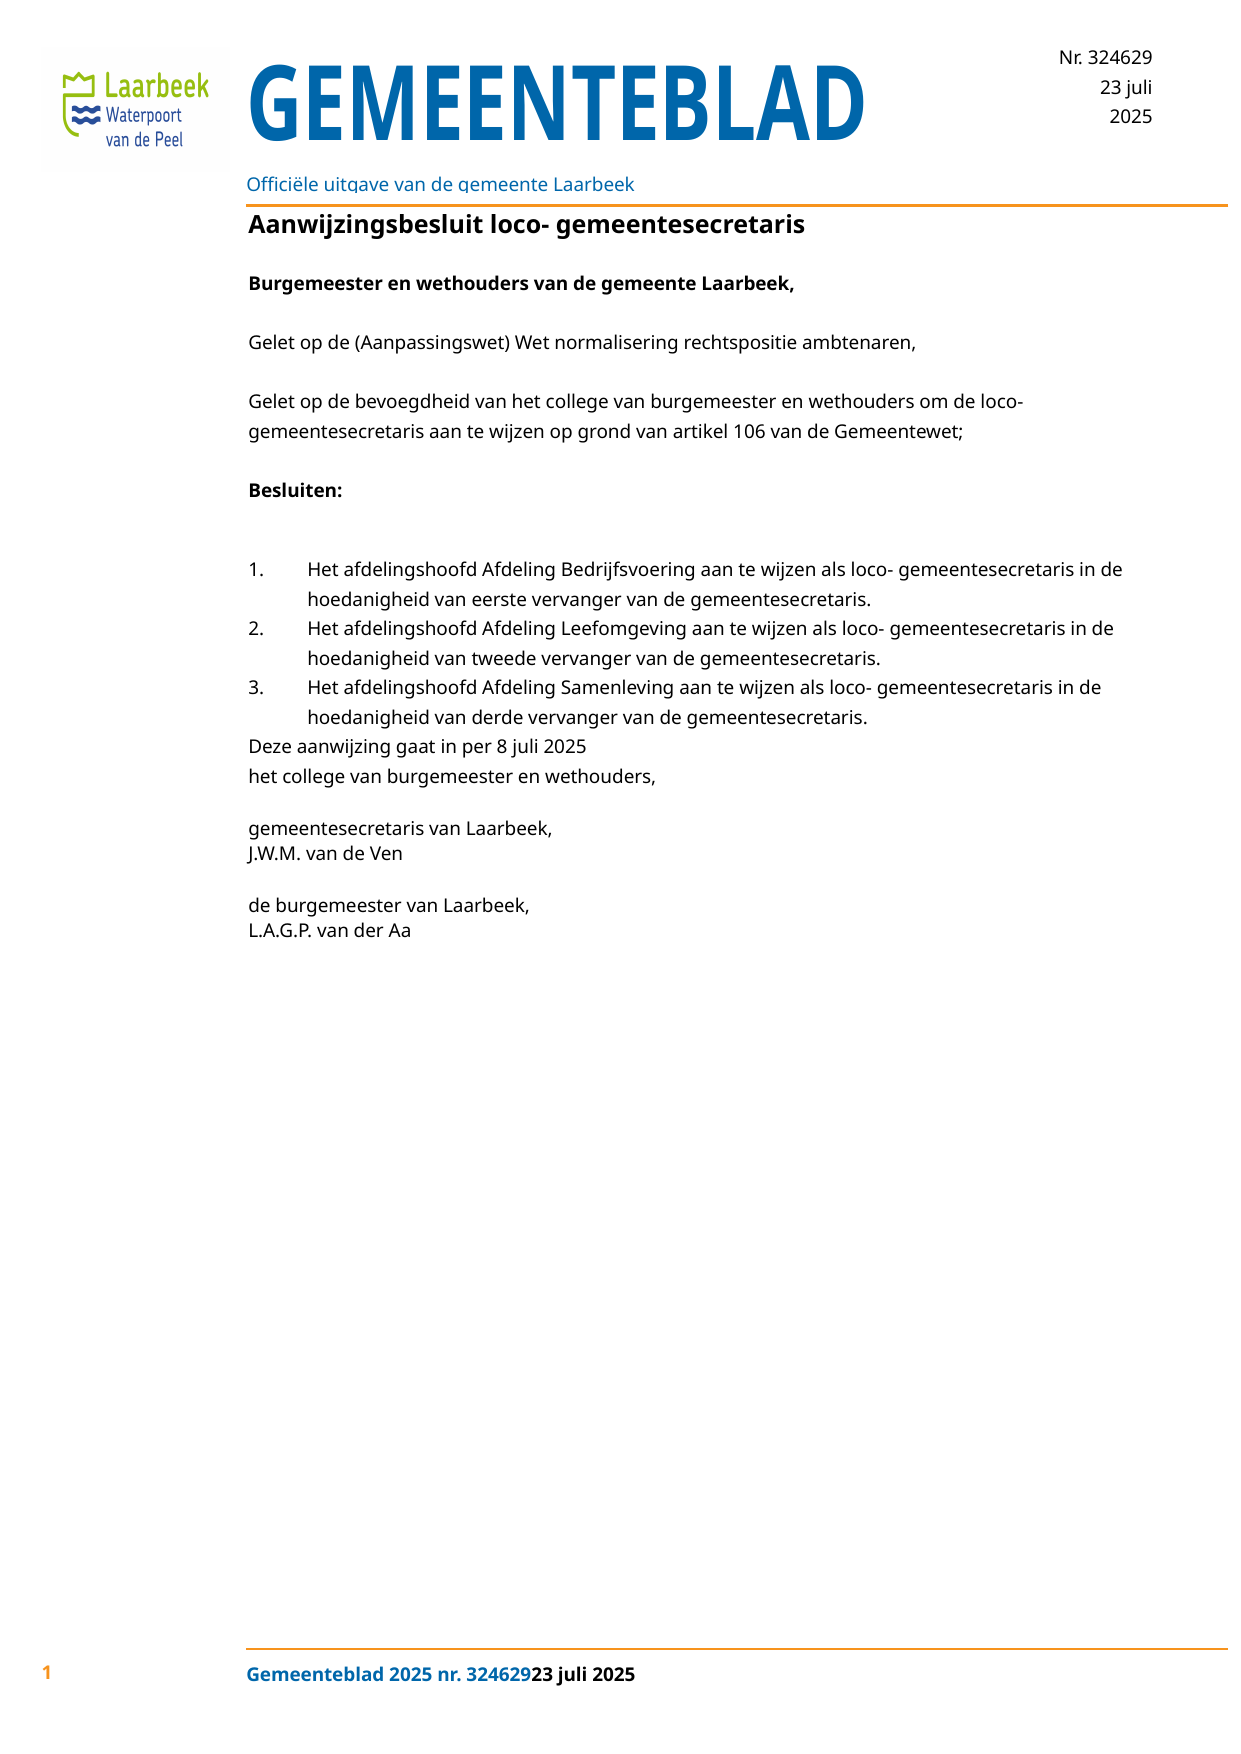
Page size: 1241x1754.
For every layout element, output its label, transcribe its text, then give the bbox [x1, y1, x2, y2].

text Gelet op de bevoegdheid van het college van burgemeester en wethouders om de loco-gemeentesecretaris aan te wijzen op grond van artikel 106 van de Gemeentewet; [248, 389, 1152, 444]
text Burgemeester en wethouders van de gemeente Laarbeek, [248, 270, 1152, 296]
list Het afdelingshoofd Afdeling Bedrijfsvoering aan te wijzen als loco- gemeentesecretaris in de hoedanigheid van eerste vervanger van de gemeentesecretaris. [248, 556, 1152, 612]
list Het afdelingshoofd Afdeling Leefomgeving aan te wijzen als loco- gemeentesecretaris in de hoedanigheid van tweede vervanger van de gemeentesecretaris. [248, 615, 1152, 671]
text J.W.M. van de Ven [248, 841, 1152, 866]
text Gelet op de (Aanpassingswet) Wet normalisering rechtspositie ambtenaren, [248, 329, 1152, 355]
text Besluiten: [248, 477, 1152, 503]
text het college van burgemeester en wethouders, [248, 763, 1152, 789]
text gemeentesecretaris van Laarbeek, [248, 815, 1152, 841]
list Het afdelingshoofd Afdeling Samenleving aan te wijzen als loco- gemeentesecretaris in de hoedanigheid van derde vervanger van de gemeentesecretaris. [248, 674, 1152, 730]
text L.A.G.P. van der Aa [248, 918, 1152, 943]
text Deze aanwijzing gaat in per 8 juli 2025 [248, 734, 1152, 759]
picture [41, 47, 231, 172]
text de burgemeester van Laarbeek, [248, 892, 1152, 918]
text Aanwijzingsbesluit loco- gemeentesecretaris [248, 207, 1152, 241]
